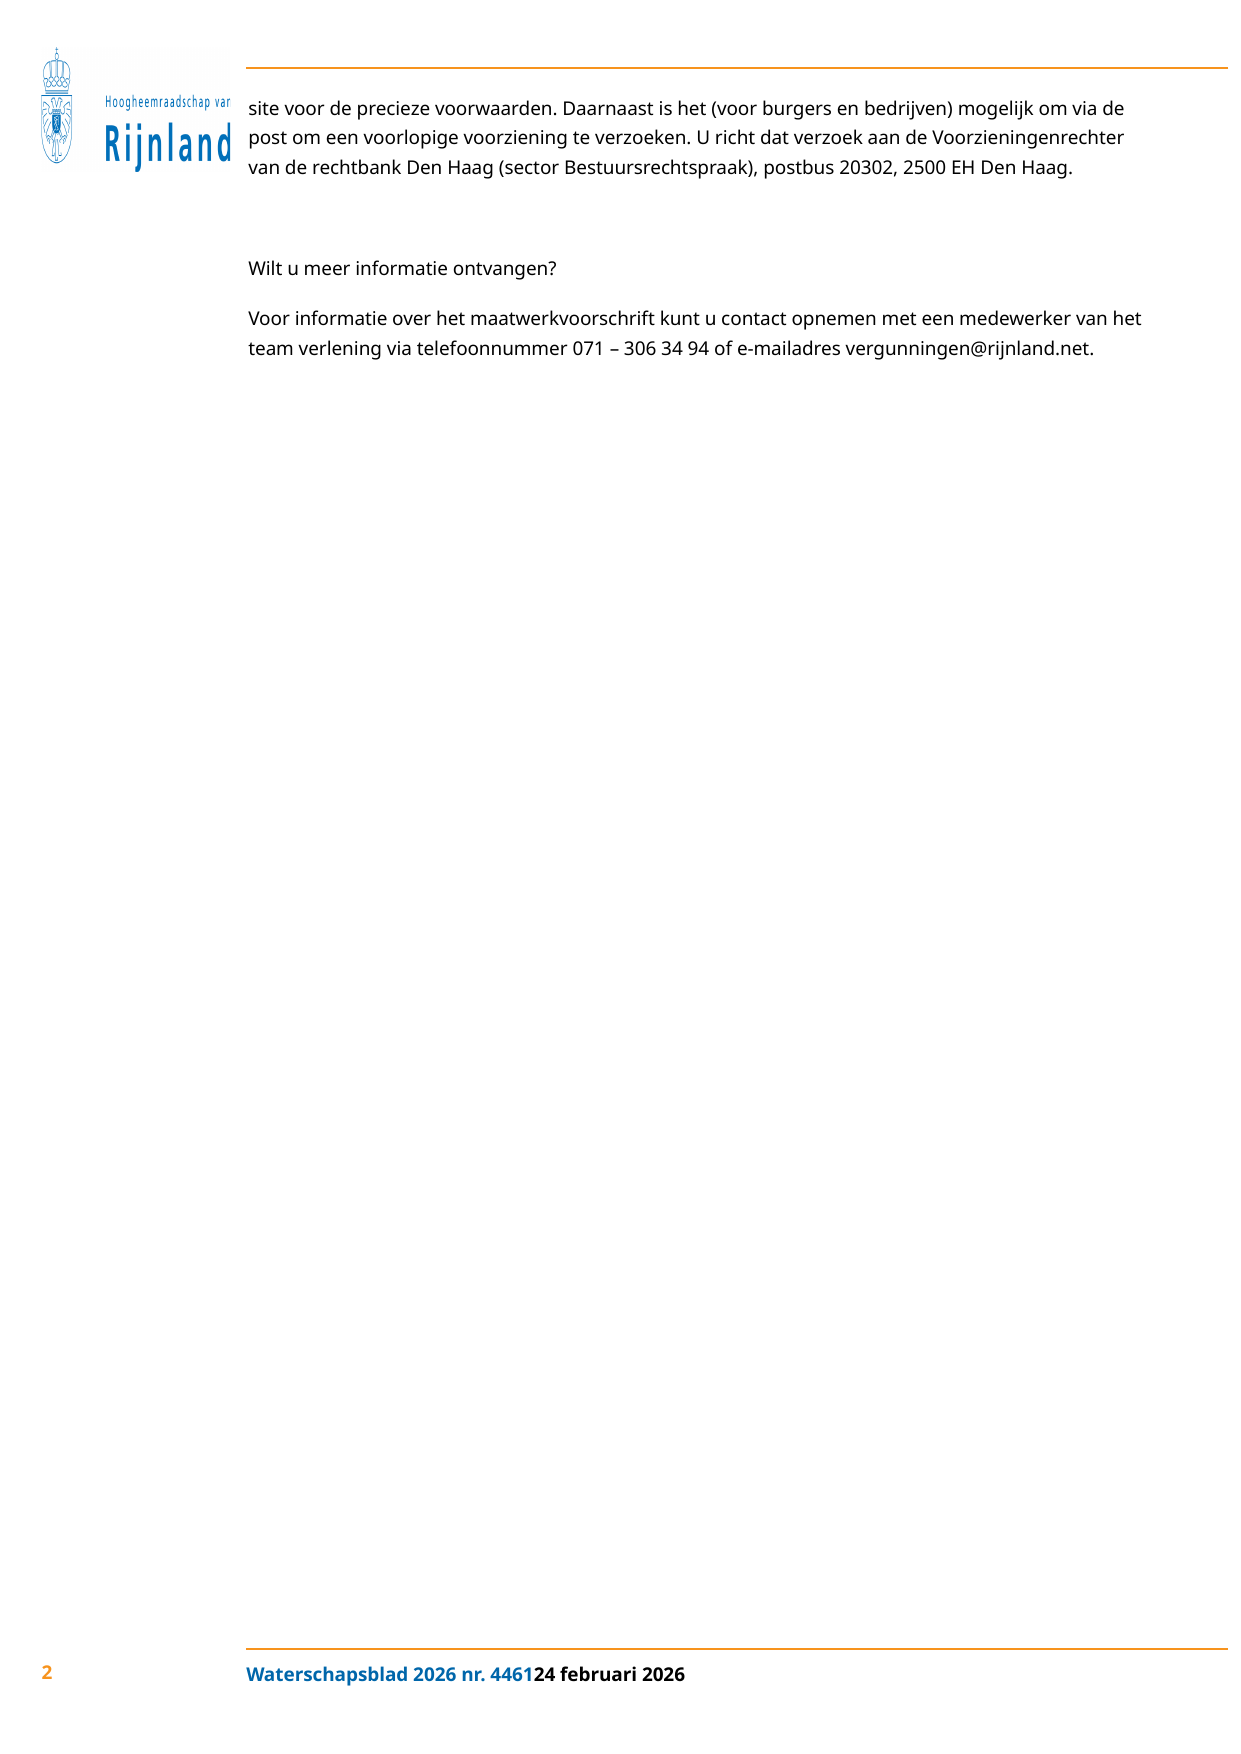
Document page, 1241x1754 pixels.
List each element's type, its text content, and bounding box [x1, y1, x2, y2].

text Wilt u meer informatie ontvangen? [248, 255, 1152, 281]
text site voor de precieze voorwaarden. Daarnaast is het (voor burgers en bedrijven) mogelijk om via de post om een voorlopige voorziening te verzoeken. U richt dat verzoek aan de Voorzieningenrechter van de rechtbank Den Haag (sector Bestuursrechtspraak), postbus 20302, 2500 EH Den Haag. [248, 95, 1152, 180]
text Voor informatie over het maatwerkvoorschrift kunt u contact opnemen met een medewerker van het team verlening via telefoonnummer 071 – 306 34 94 of e-mailadres vergunningen@rijnland.net. [248, 305, 1152, 361]
picture [41, 47, 231, 172]
